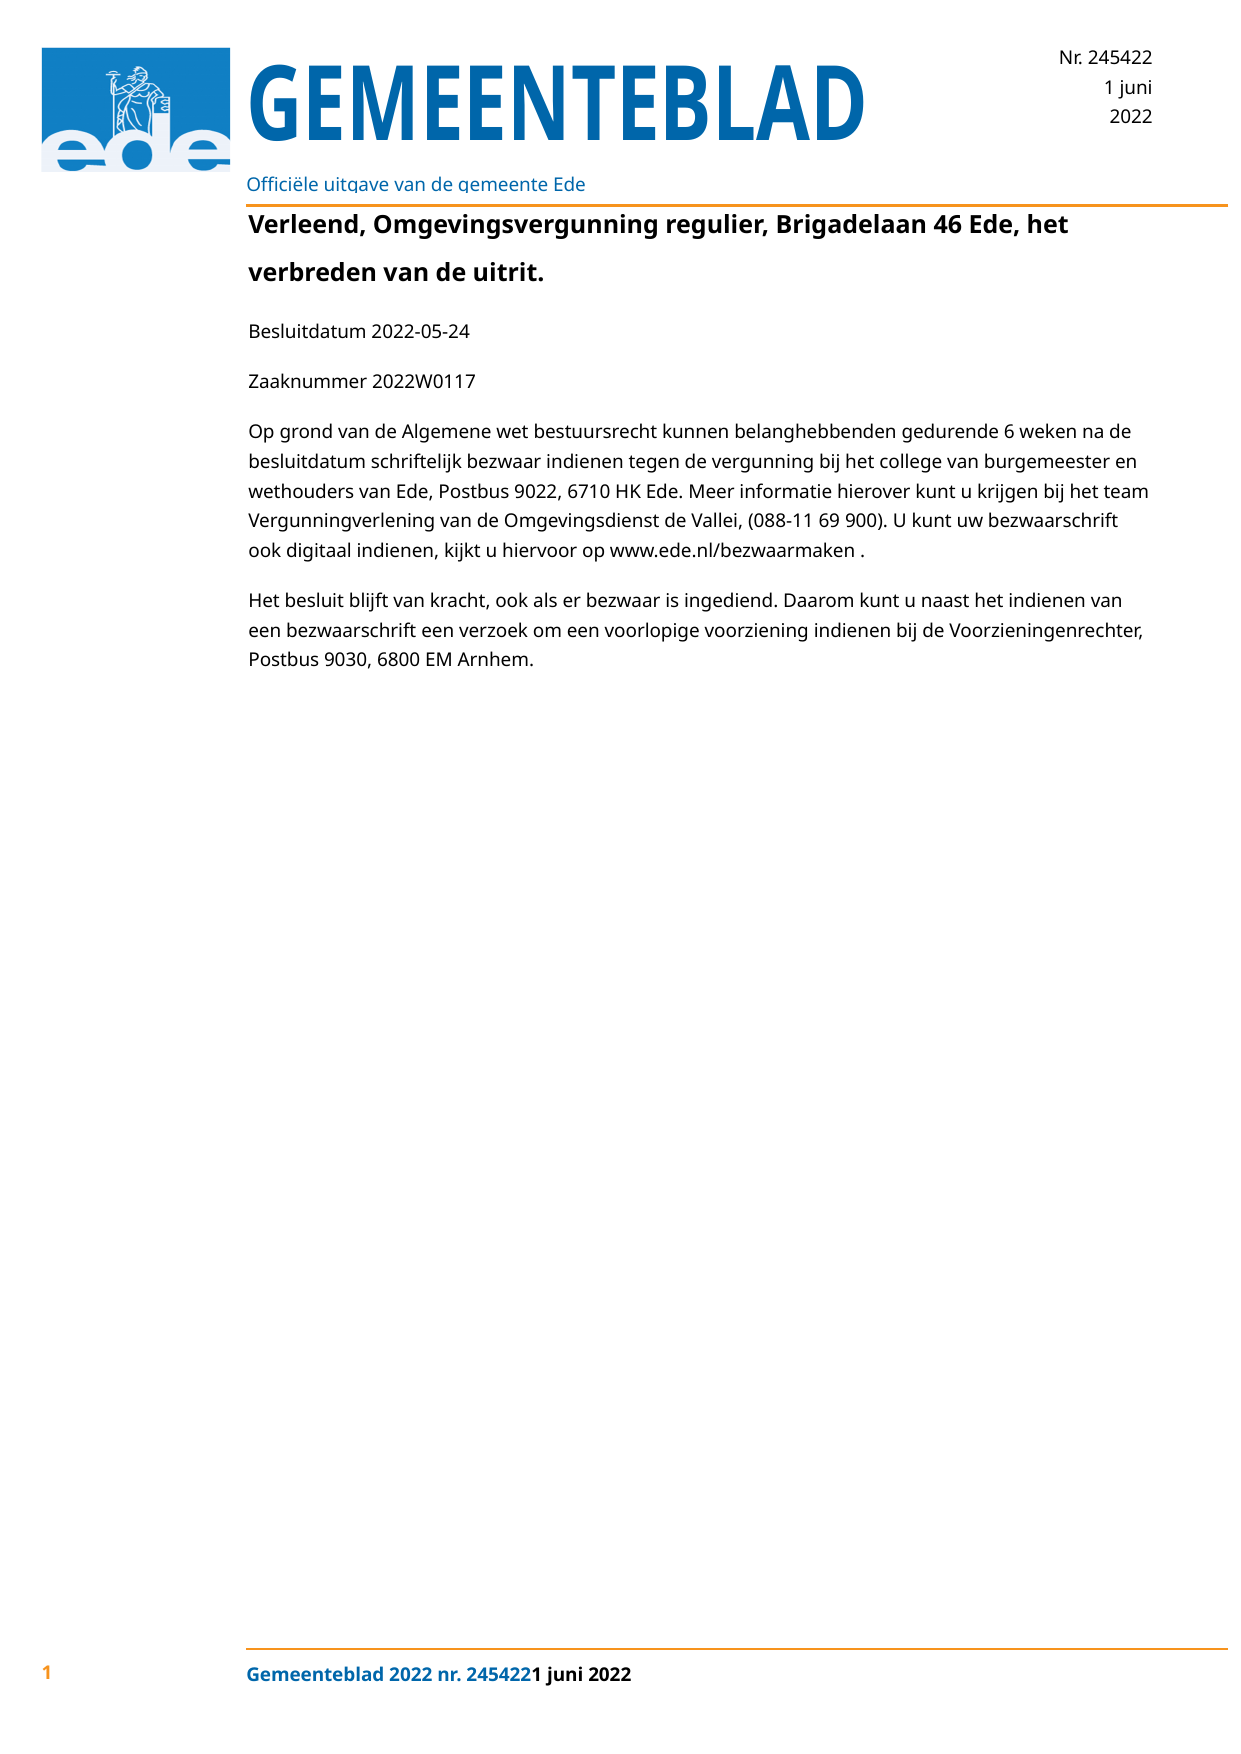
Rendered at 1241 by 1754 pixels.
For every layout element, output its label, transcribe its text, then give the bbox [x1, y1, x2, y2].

picture [41, 47, 231, 172]
text Het besluit blijft van kracht, ook als er bezwaar is ingediend. Daarom kunt u naast het indienen van een bezwaarschrift een verzoek om een voorlopige voorziening indienen bij de Voorzieningenrechter, Postbus 9030, 6800 EM Arnhem. [248, 587, 1152, 672]
text Besluitdatum 2022-05-24 [248, 318, 1152, 344]
text Verleend, Omgevingsvergunning regulier, Brigadelaan 46 Ede, het verbreden van de uitrit. [248, 207, 1152, 288]
text Zaaknummer 2022W0117 [248, 368, 1152, 394]
text Op grond van de Algemene wet bestuursrecht kunnen belanghebbenden gedurende 6 weken na de besluitdatum schriftelijk bezwaar indienen tegen de vergunning bij het college van burgemeester en wethouders van Ede, Postbus 9022, 6710 HK Ede. Meer informatie hierover kunt u krijgen bij het team Vergunningverlening van de Omgevingsdienst de Vallei, (088-11 69 900). U kunt uw bezwaarschrift ook digitaal indienen, kijkt u hiervoor op www.ede.nl/bezwaarmaken . [248, 419, 1152, 563]
